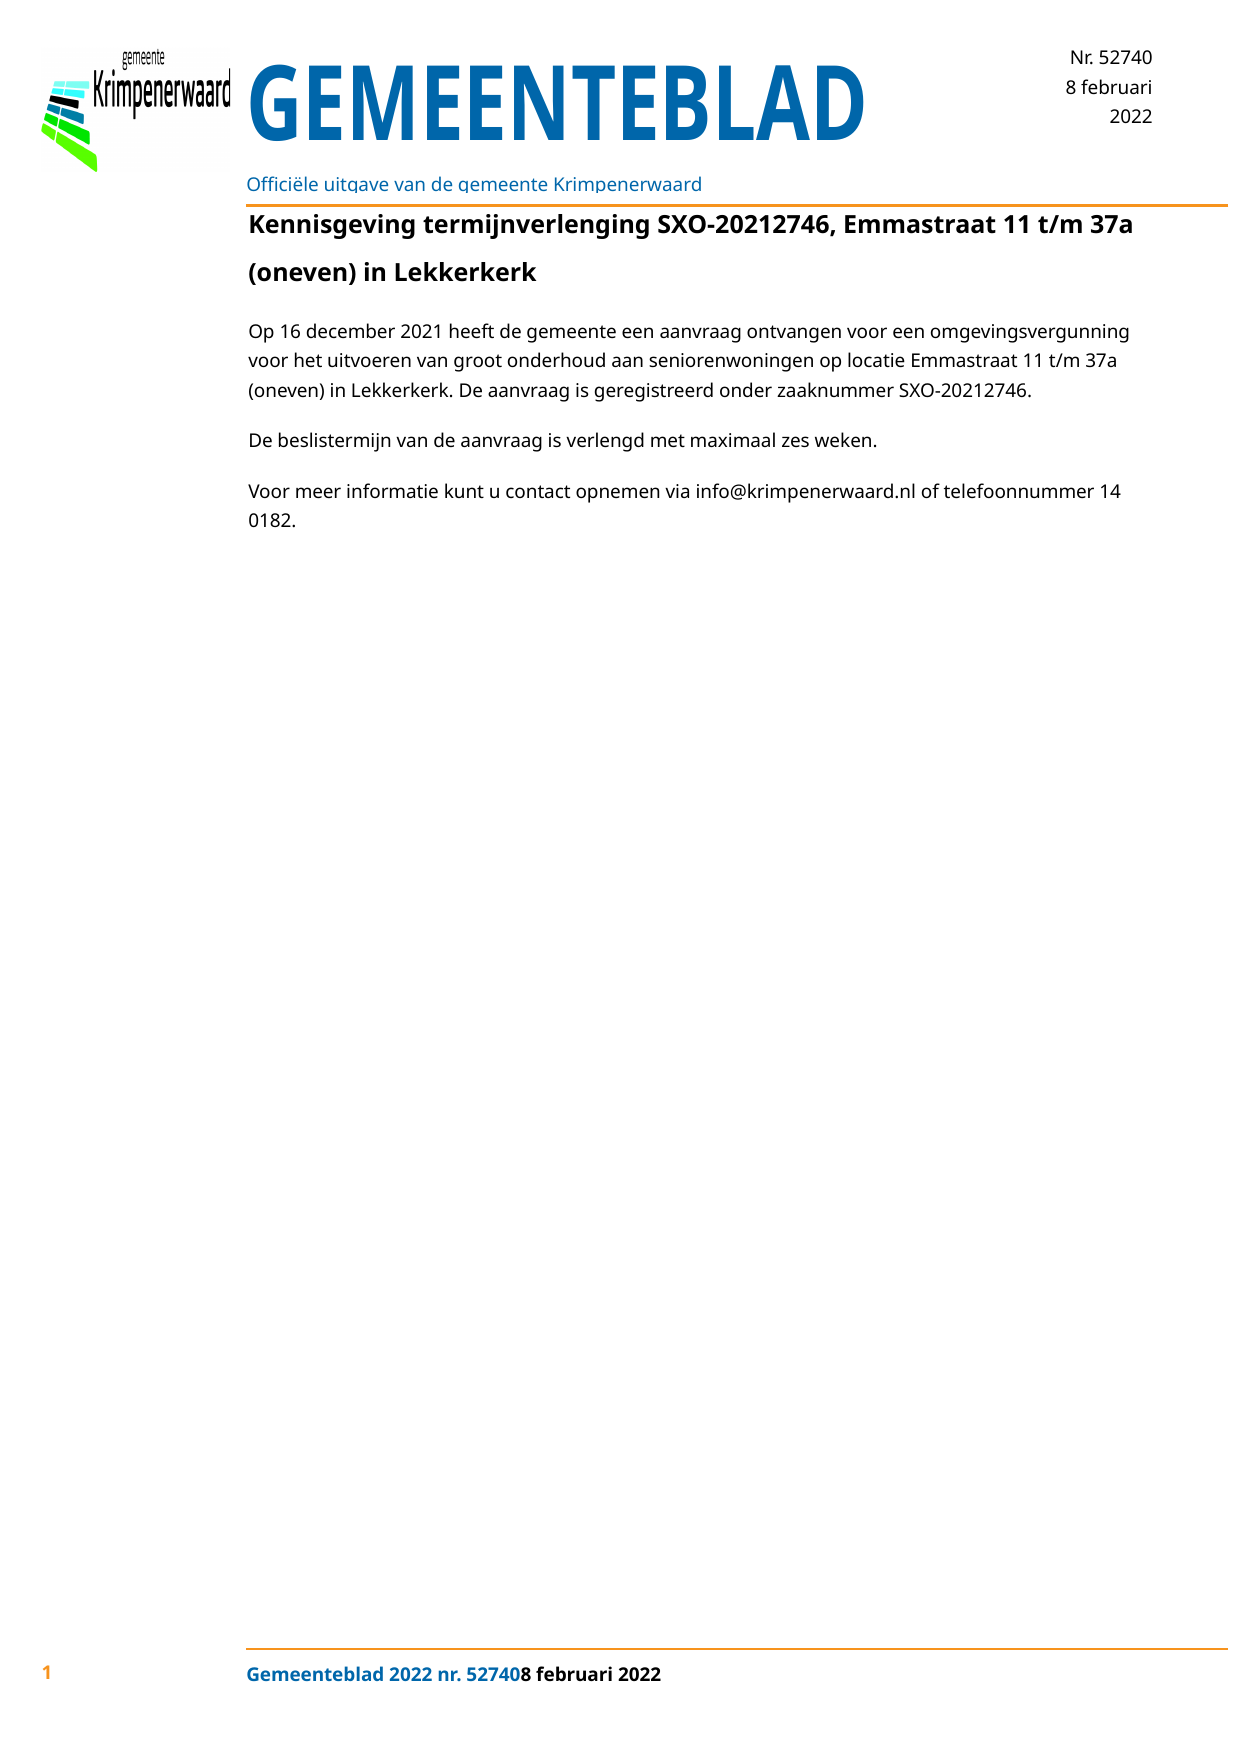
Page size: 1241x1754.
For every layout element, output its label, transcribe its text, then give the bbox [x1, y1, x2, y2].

text Op 16 december 2021 heeft de gemeente een aanvraag ontvangen voor een omgevingsvergunning voor het uitvoeren van groot onderhoud aan seniorenwoningen op locatie Emmastraat 11 t/m 37a (oneven) in Lekkerkerk. De aanvraag is geregistreerd onder zaaknummer SXO-20212746. [248, 318, 1152, 403]
text Voor meer informatie kunt u contact opnemen via info@krimpenerwaard.nl of telefoonnummer 14 0182. [248, 478, 1152, 533]
picture [41, 47, 231, 172]
text Kennisgeving termijnverlenging SXO-20212746, Emmastraat 11 t/m 37a (oneven) in Lekkerkerk [248, 207, 1152, 288]
text De beslistermijn van de aanvraag is verlengd met maximaal zes weken. [248, 427, 1152, 453]
